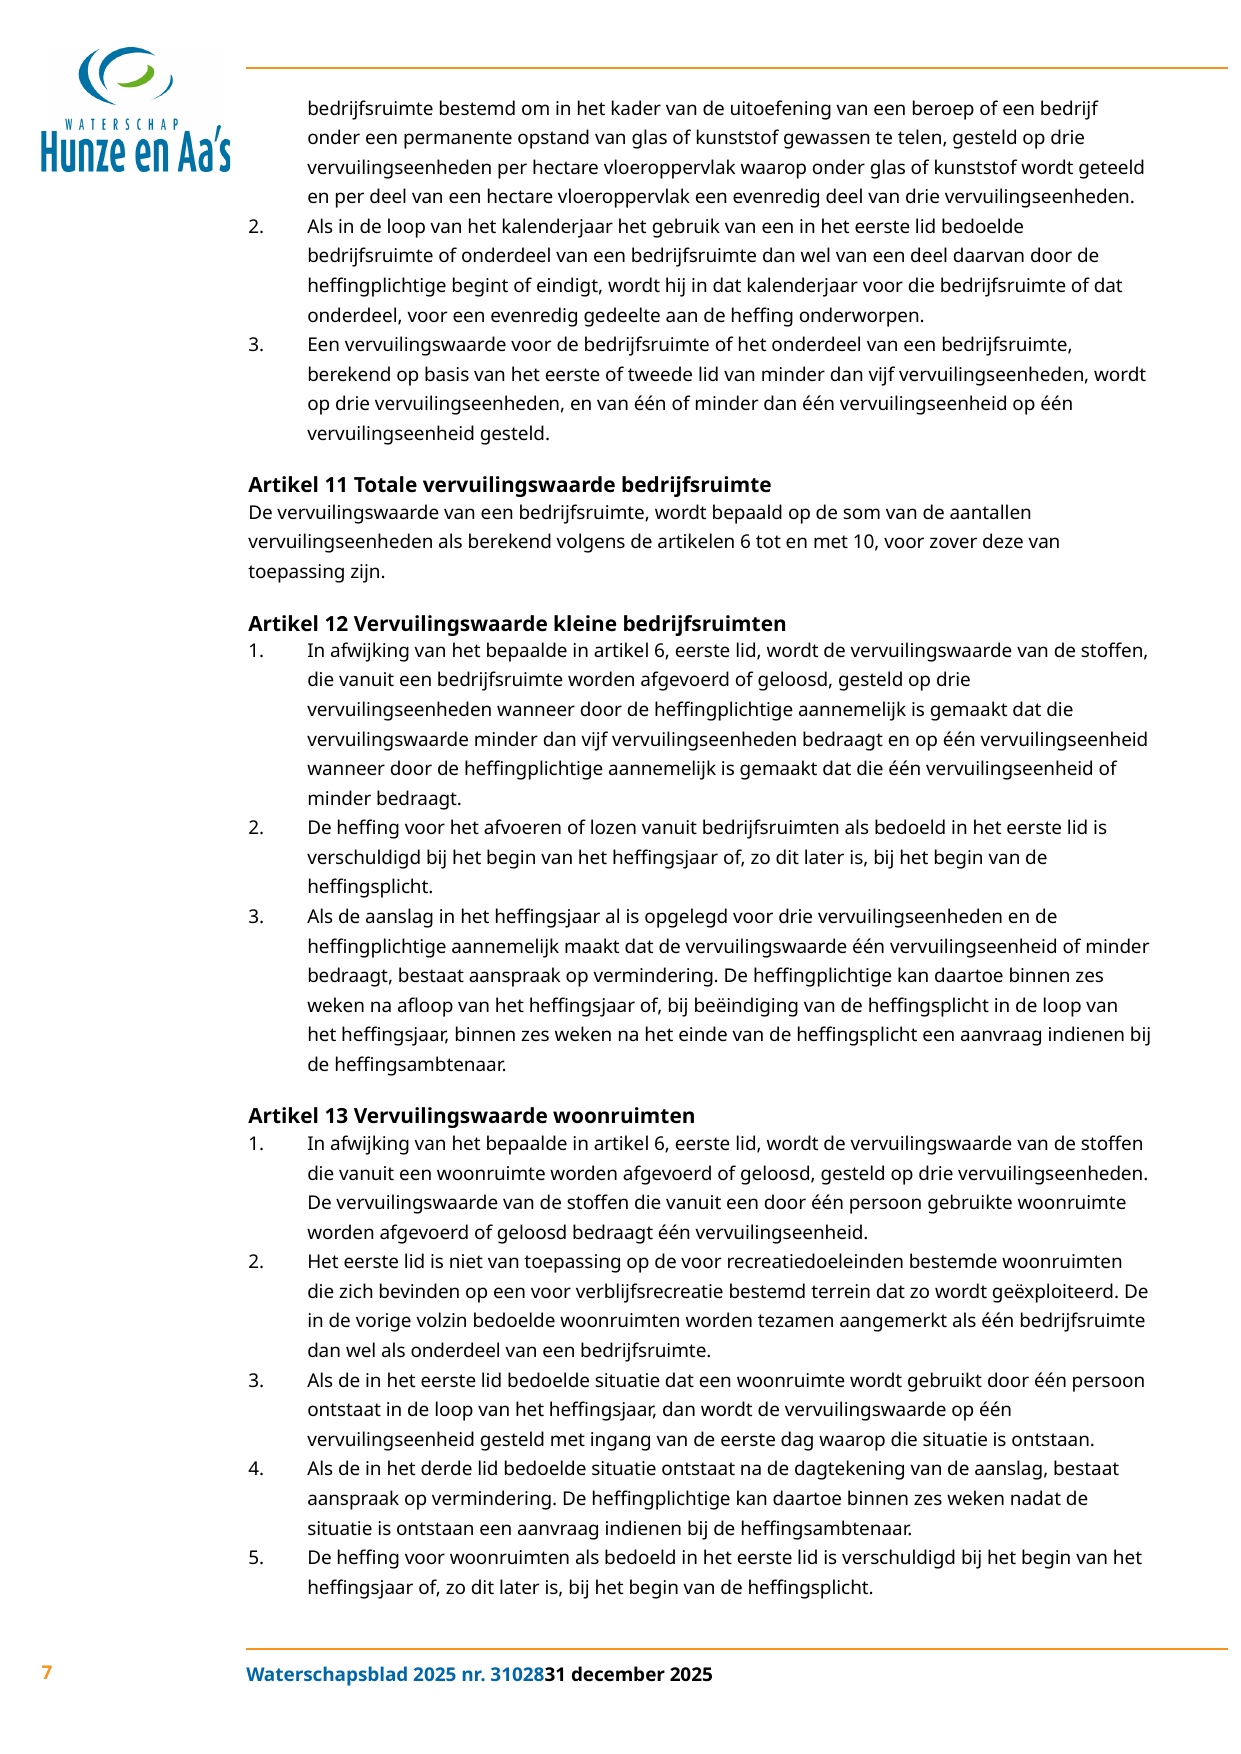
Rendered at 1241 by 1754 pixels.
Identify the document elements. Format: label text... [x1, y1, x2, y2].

list Het eerste lid is niet van toepassing op de voor recreatiedoeleinden bestemde woonruimten die zich bevinden op een voor verblijfsrecreatie bestemd terrein dat zo wordt geëxploiteerd. De in de vorige volzin bedoelde woonruimten worden tezamen aangemerkt als één bedrijfsruimte dan wel als onderdeel van een bedrijfsruimte. [248, 1248, 1152, 1363]
list In afwijking van het bepaalde in artikel 6, eerste lid, wordt de vervuilingswaarde van de stoffen die vanuit een woonruimte worden afgevoerd of geloosd, gesteld op drie vervuilingseenheden. De vervuilingswaarde van de stoffen die vanuit een door één persoon gebruikte woonruimte worden afgevoerd of geloosd bedraagt één vervuilingseenheid. [248, 1130, 1152, 1244]
picture [47, 154, 51, 172]
text Artikel 13 Vervuilingswaarde woonruimten [248, 1102, 1152, 1130]
picture [226, 145, 231, 156]
list In afwijking van het bepaalde in artikel 6, eerste lid, wordt de vervuilingswaarde van de stoffen, die vanuit een bedrijfsruimte worden afgevoerd of geloosd, gesteld op drie vervuilingseenheden wanneer door de heffingplichtige aannemelijk is gemaakt dat die vervuilingswaarde minder dan vijf vervuilingseenheden bedraagt en op één vervuilingseenheid wanneer door de heffingplichtige aannemelijk is gemaakt dat die één vervuilingseenheid of minder bedraagt. [248, 637, 1152, 811]
text Artikel 12 Vervuilingswaarde kleine bedrijfsruimten [248, 609, 1152, 637]
list bedrijfsruimte bestemd om in het kader van de uitoefening van een beroep of een bedrijf onder een permanente opstand van glas of kunststof gewassen te telen, gesteld op drie vervuilingseenheden per hectare vloeroppervlak waarop onder glas of kunststof wordt geteeld en per deel van een hectare vloeroppervlak een evenredig deel van drie vervuilingseenheden. [248, 95, 1152, 209]
list Een vervuilingswaarde voor de bedrijfsruimte of het onderdeel van een bedrijfsruimte, berekend op basis van het eerste of tweede lid van minder dan vijf vervuilingseenheden, wordt op drie vervuilingseenheden, en van één of minder dan één vervuilingseenheid op één vervuilingseenheid gesteld. [248, 331, 1152, 446]
list De heffing voor woonruimten als bedoeld in het eerste lid is verschuldigd bij het begin van het heffingsjaar of, zo dit later is, bij het begin van de heffingsplicht. [248, 1544, 1152, 1599]
list Als de aanslag in het heffingsjaar al is opgelegd voor drie vervuilingseenheden en de heffingplichtige aannemelijk maakt dat de vervuilingswaarde één vervuilingseenheid of minder bedraagt, bestaat aanspraak op vermindering. De heffingplichtige kan daartoe binnen zes weken na afloop van het heffingsjaar of, bij beëindiging van de heffingsplicht in de loop van het heffingsjaar, binnen zes weken na het einde van de heffingsplicht een aanvraag indienen bij de heffingsambtenaar. [248, 903, 1152, 1077]
list Als de in het eerste lid bedoelde situatie dat een woonruimte wordt gebruikt door één persoon ontstaat in de loop van het heffingsjaar, dan wordt de vervuilingswaarde op één vervuilingseenheid gesteld met ingang van de eerste dag waarop die situatie is ontstaan. [248, 1367, 1152, 1452]
picture [183, 163, 191, 172]
text De vervuilingswaarde van een bedrijfsruimte, wordt bepaald op de som van de aantallen vervuilingseenheden als berekend volgens de artikelen 6 tot en met 10, voor zover deze van toepassing zijn. [248, 499, 1152, 584]
text Artikel 11 Totale vervuilingswaarde bedrijfsruimte [248, 471, 1152, 499]
list Als de in het derde lid bedoelde situatie ontstaat na de dagtekening van de aanslag, bestaat aanspraak op vermindering. De heffingplichtige kan daartoe binnen zes weken nadat de situatie is ontstaan een aanvraag indienen bij de heffingsambtenaar. [248, 1456, 1152, 1540]
list De heffing voor het afvoeren of lozen vanuit bedrijfsruimten als bedoeld in het eerste lid is verschuldigd bij het begin van het heffingsjaar of, zo dit later is, bij het begin van de heffingsplicht. [248, 814, 1152, 899]
picture [41, 47, 231, 172]
list Als in de loop van het kalenderjaar het gebruik van een in het eerste lid bedoelde bedrijfsruimte of onderdeel van een bedrijfsruimte dan wel van een deel daarvan door de heffingplichtige begint of eindigt, wordt hij in dat kalenderjaar voor die bedrijfsruimte of dat onderdeel, voor een evenredig gedeelte aan de heffing onderworpen. [248, 213, 1152, 328]
